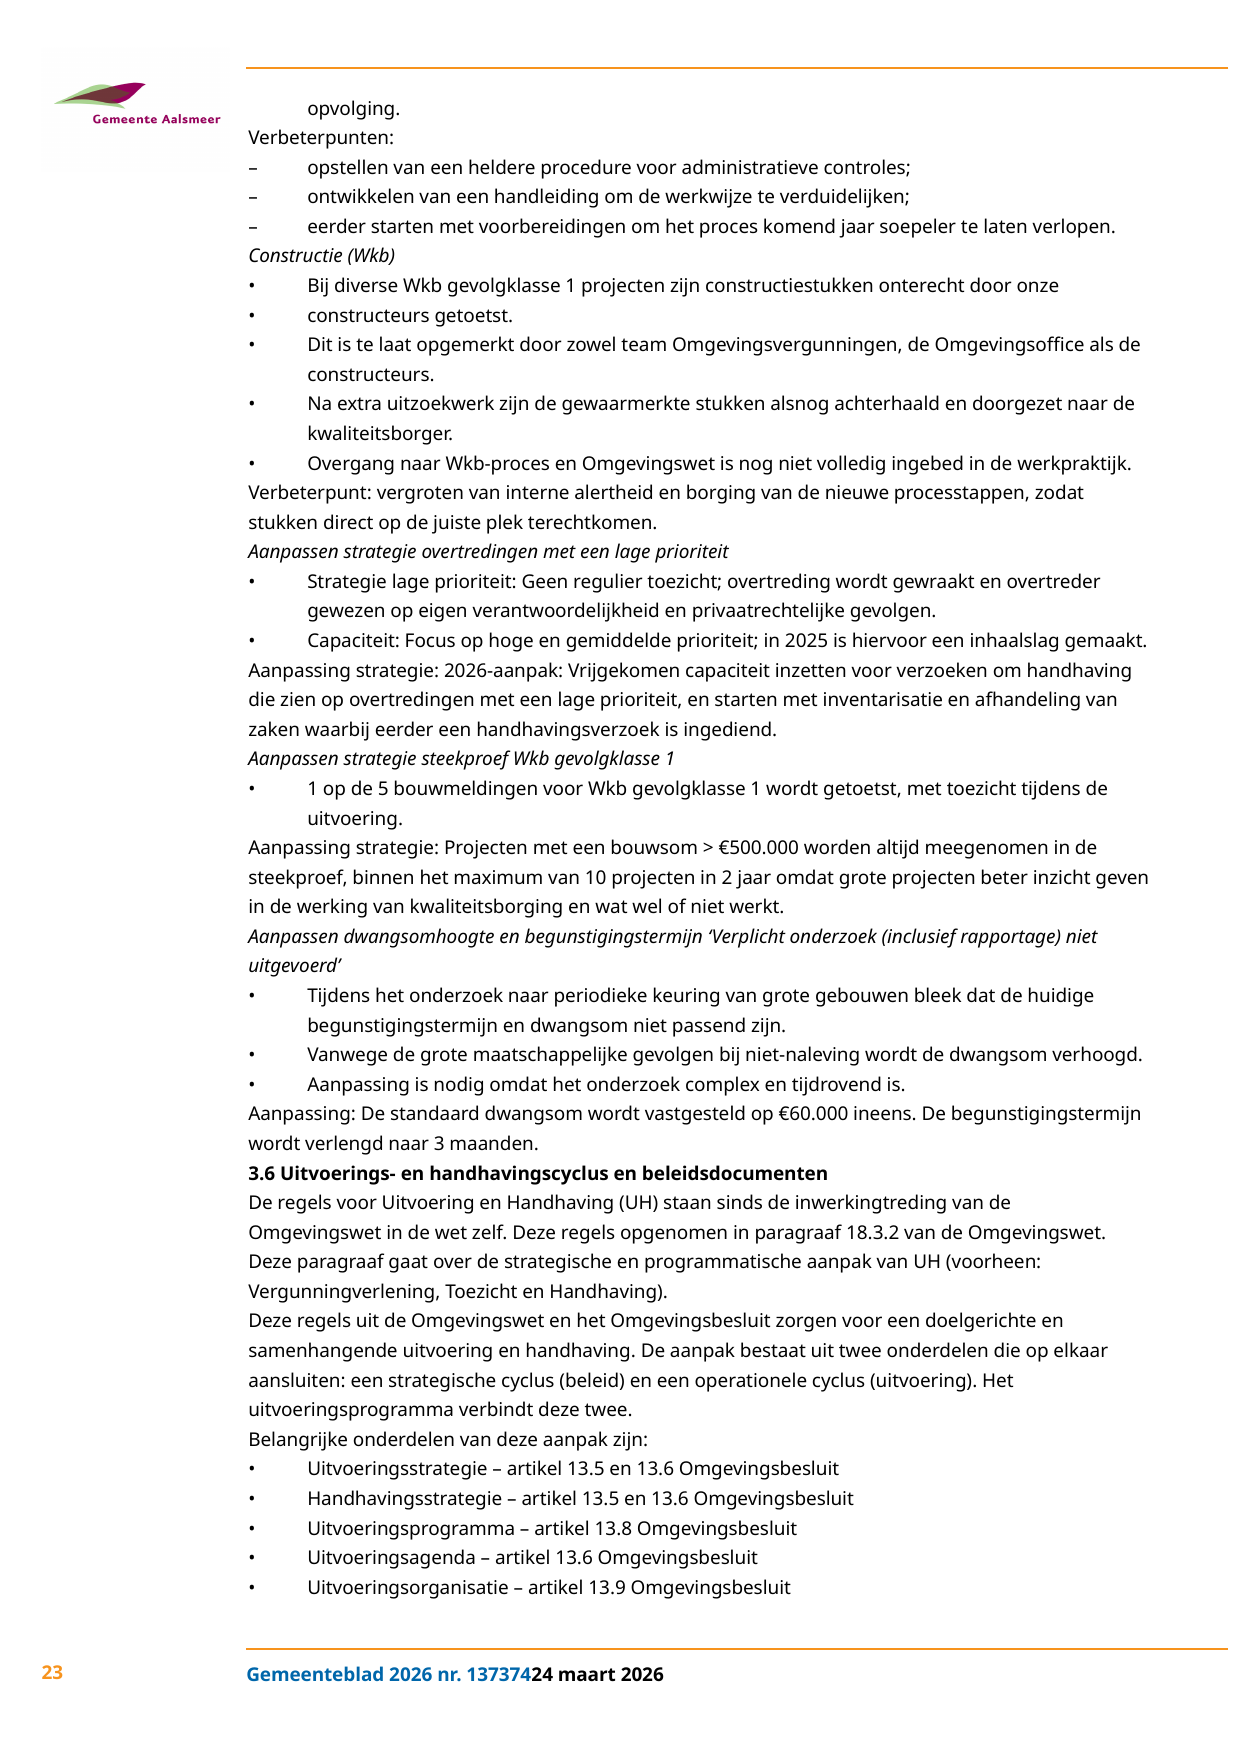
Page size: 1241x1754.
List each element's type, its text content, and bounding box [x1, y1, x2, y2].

text Aanpassen strategie steekproef Wkb gevolgklasse 1 [248, 746, 1152, 771]
text Belangrijke onderdelen van deze aanpak zijn: [248, 1426, 1152, 1452]
text Aanpassing: De standaard dwangsom wordt vastgesteld op €60.000 ineens. De begunstigingstermijn wordt verlengd naar 3 maanden. [248, 1101, 1152, 1156]
text Aanpassing strategie: 2026-aanpak: Vrijgekomen capaciteit inzetten voor verzoeken om handhaving die zien op overtredingen met een lage prioriteit, en starten met inventarisatie en afhandeling van zaken waarbij eerder een handhavingsverzoek is ingediend. [248, 657, 1152, 742]
list 1 op de 5 bouwmeldingen voor Wkb gevolgklasse 1 wordt getoetst, met toezicht tijdens de uitvoering. [248, 775, 1152, 831]
text Deze paragraaf gaat over de strategische en programmatische aanpak van UH (voorheen: Vergunningverlening, Toezicht en Handhaving). [248, 1248, 1152, 1304]
text Omgevingswet in de wet zelf. Deze regels opgenomen in paragraaf 18.3.2 van de Omgevingswet. [248, 1219, 1152, 1245]
list Tijdens het onderzoek naar periodieke keuring van grote gebouwen bleek dat de huidige begunstigingstermijn en dwangsom niet passend zijn. [248, 982, 1152, 1038]
list Aanpassing is nodig omdat het onderzoek complex en tijdrovend is. [248, 1071, 1152, 1097]
list constructeurs getoetst. [248, 302, 1152, 328]
list Uitvoeringsprogramma – artikel 13.8 Omgevingsbesluit [248, 1515, 1152, 1541]
list Strategie lage prioriteit: Geen regulier toezicht; overtreding wordt gewraakt en overtreder gewezen op eigen verantwoordelijkheid en privaatrechtelijke gevolgen. [248, 568, 1152, 623]
list Handhavingsstrategie – artikel 13.5 en 13.6 Omgevingsbesluit [248, 1485, 1152, 1511]
list Dit is te laat opgemerkt door zowel team Omgevingsvergunningen, de Omgevingsoffice als de constructeurs. [248, 331, 1152, 387]
text De regels voor Uitvoering en Handhaving (UH) staan sinds de inwerkingtreding van de [248, 1189, 1152, 1215]
text Deze regels uit de Omgevingswet en het Omgevingsbesluit zorgen voor een doelgerichte en samenhangende uitvoering en handhaving. De aanpak bestaat uit twee onderdelen die op elkaar aansluiten: een strategische cyclus (beleid) en een operationele cyclus (uitvoering). Het uitvoeringsprogramma verbindt deze twee. [248, 1308, 1152, 1422]
text Aanpassen strategie overtredingen met een lage prioriteit [248, 538, 1152, 564]
text Aanpassen dwangsomhoogte en begunstigingstermijn ‘Verplicht onderzoek (inclusief rapportage) niet uitgevoerd’ [248, 923, 1152, 978]
list Overgang naar Wkb-proces en Omgevingswet is nog niet volledig ingebed in de werkpraktijk. [248, 450, 1152, 476]
list Uitvoeringsstrategie – artikel 13.5 en 13.6 Omgevingsbesluit [248, 1456, 1152, 1481]
list opstellen van een heldere procedure voor administratieve controles; [248, 154, 1152, 180]
text Aanpassing strategie: Projecten met een bouwsom > €500.000 worden altijd meegenomen in de steekproef, binnen het maximum van 10 projecten in 2 jaar omdat grote projecten beter inzicht geven in de werking van kwaliteitsborging en wat wel of niet werkt. [248, 834, 1152, 919]
list Na extra uitzoekwerk zijn de gewaarmerkte stukken alsnog achterhaald en doorgezet naar de kwaliteitsborger. [248, 391, 1152, 446]
list Uitvoeringsorganisatie – artikel 13.9 Omgevingsbesluit [248, 1574, 1152, 1600]
picture [41, 47, 231, 172]
list ontwikkelen van een handleiding om de werkwijze te verduidelijken; [248, 183, 1152, 209]
list opvolging. [248, 95, 1152, 121]
text Constructie (Wkb) [248, 243, 1152, 268]
list Capaciteit: Focus op hoge en gemiddelde prioriteit; in 2025 is hiervoor een inhaalslag gemaakt. [248, 627, 1152, 653]
list Bij diverse Wkb gevolgklasse 1 projecten zijn constructiestukken onterecht door onze [248, 272, 1152, 298]
list Uitvoeringsagenda – artikel 13.6 Omgevingsbesluit [248, 1544, 1152, 1570]
list Vanwege de grote maatschappelijke gevolgen bij niet-naleving wordt de dwangsom verhoogd. [248, 1041, 1152, 1067]
text Verbeterpunt: vergroten van interne alertheid en borging van de nieuwe processtappen, zodat stukken direct op de juiste plek terechtkomen. [248, 479, 1152, 535]
text Verbeterpunten: [248, 124, 1152, 150]
text 3.6 Uitvoerings- en handhavingscyclus en beleidsdocumenten [248, 1160, 1152, 1186]
list eerder starten met voorbereidingen om het proces komend jaar soepeler te laten verlopen. [248, 213, 1152, 239]
